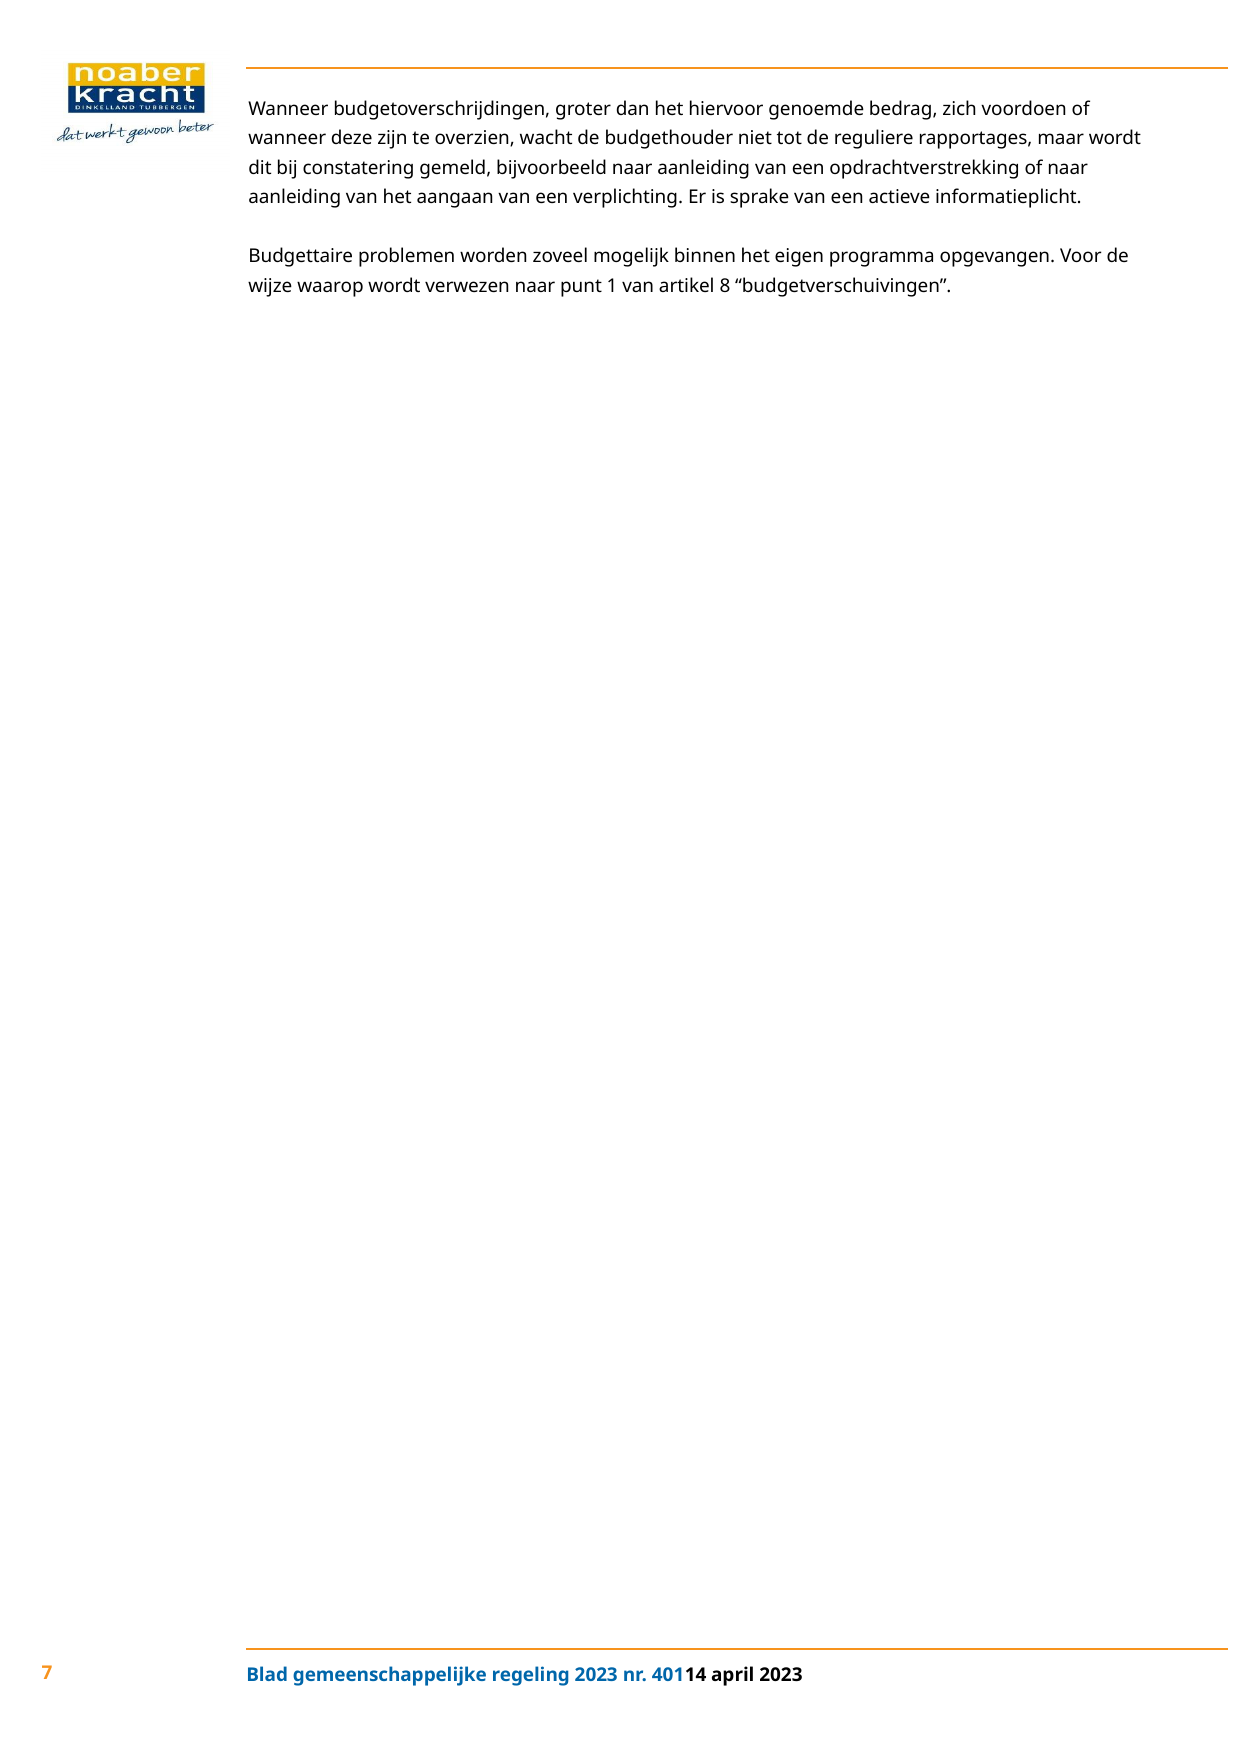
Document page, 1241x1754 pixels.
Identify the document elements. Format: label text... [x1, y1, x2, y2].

table_header Wanneer budgetoverschrijdingen, groter dan het hiervoor genoemde bedrag, zich voordoen of wanneer deze zijn te overzien, wacht de budgethouder niet tot de reguliere rapportages, maar wordt dit bij constatering gemeld, bijvoorbeeld naar aanleiding van een opdrachtverstrekking of naar aanleiding van het aangaan van een verplichting. Er is sprake van een actieve informatieplicht. Budgettaire problemen worden zoveel mogelijk binnen het eigen programma opgevangen. Voor de wijze waarop wordt verwezen naar punt 1 van artikel 8 “budgetverschuivingen”. [248, 95, 1152, 298]
picture [41, 47, 231, 172]
